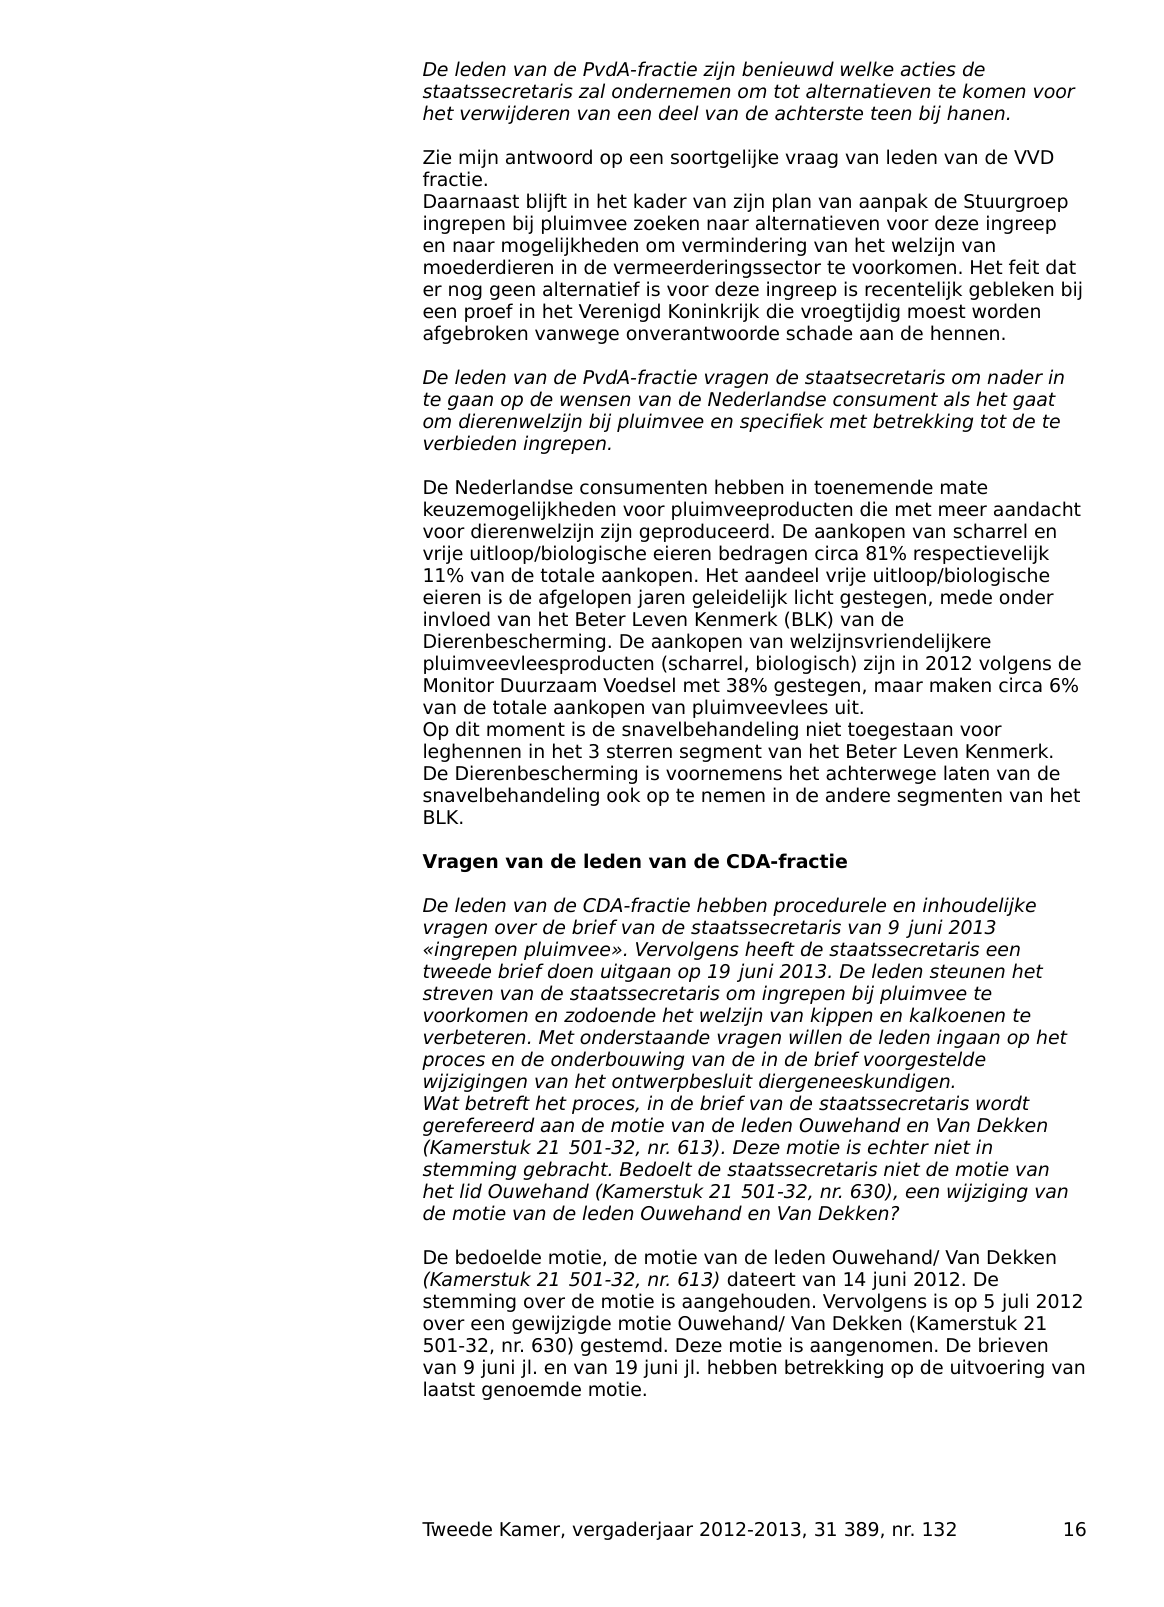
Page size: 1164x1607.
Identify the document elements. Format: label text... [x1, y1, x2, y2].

text Zie mijn antwoord op een soortgelijke vraag van leden van de VVD fractie. [422, 147, 1087, 191]
subtitle Vragen van de leden van de CDA-fractie [422, 851, 1087, 873]
text De Nederlandse consumenten hebben in toenemende mate keuzemogelijkheden voor pluimveeproducten die met meer aandacht voor dierenwelzijn zijn geproduceerd. De aankopen van scharrel en vrije uitloop/biologische eieren bedragen circa 81% respectievelijk 11% van de totale aankopen. Het aandeel vrije uitloop/biologische eieren is de afgelopen jaren geleidelijk licht gestegen, mede onder invloed van het Beter Leven Kenmerk (BLK) van de Dierenbescherming. De aankopen van welzijnsvriendelijkere pluimveevleesproducten (scharrel, biologisch) zijn in 2012 volgens de Monitor Duurzaam Voedsel met 38% gestegen, maar maken circa 6% van de totale aankopen van pluimveevlees uit. [422, 477, 1087, 719]
text De bedoelde motie, de motie van de leden Ouwehand/ Van Dekken (Kamerstuk 21 501-32, nr. 613) dateert van 14 juni 2012. De stemming over de motie is aangehouden. Vervolgens is op 5 juli 2012 over een gewijzigde motie Ouwehand/ Van Dekken (Kamerstuk 21 501-32, nr. 630) gestemd. Deze motie is aangenomen. De brieven van 9 juni jl. en van 19 juni jl. hebben betrekking op de uitvoering van laatst genoemde motie. [422, 1247, 1087, 1401]
text De leden van de PvdA-fractie vragen de staatsecretaris om nader in te gaan op de wensen van de Nederlandse consument als het gaat om dierenwelzijn bij pluimvee en specifiek met betrekking tot de te verbieden ingrepen. [422, 367, 1087, 455]
text De leden van de CDA-fractie hebben procedurele en inhoudelijke vragen over de brief van de staatssecretaris van 9 juni 2013 «ingrepen pluimvee». Vervolgens heeft de staatssecretaris een tweede brief doen uitgaan op 19 juni 2013. De leden steunen het streven van de staatssecretaris om ingrepen bij pluimvee te voorkomen en zodoende het welzijn van kippen en kalkoenen te verbeteren. Met onderstaande vragen willen de leden ingaan op het proces en de onderbouwing van de in de brief voorgestelde wijzigingen van het ontwerpbesluit diergeneeskundigen. [422, 895, 1087, 1093]
text Op dit moment is de snavelbehandeling niet toegestaan voor leghennen in het 3 sterren segment van het Beter Leven Kenmerk. De Dierenbescherming is voornemens het achterwege laten van de snavelbehandeling ook op te nemen in de andere segmenten van het BLK. [422, 719, 1087, 829]
text Wat betreft het proces, in de brief van de staatssecretaris wordt gerefereerd aan de motie van de leden Ouwehand en Van Dekken (Kamerstuk 21 501-32, nr. 613). Deze motie is echter niet in stemming gebracht. Bedoelt de staatssecretaris niet de motie van het lid Ouwehand (Kamerstuk 21 501-32, nr. 630), een wijziging van de motie van de leden Ouwehand en Van Dekken? [422, 1093, 1087, 1225]
text Daarnaast blijft in het kader van zijn plan van aanpak de Stuurgroep ingrepen bij pluimvee zoeken naar alternatieven voor deze ingreep en naar mogelijkheden om vermindering van het welzijn van moederdieren in de vermeerderingssector te voorkomen. Het feit dat er nog geen alternatief is voor deze ingreep is recentelijk gebleken bij een proef in het Verenigd Koninkrijk die vroegtijdig moest worden afgebroken vanwege onverantwoorde schade aan de hennen. [422, 191, 1087, 345]
text De leden van de PvdA-fractie zijn benieuwd welke acties de staatssecretaris zal ondernemen om tot alternatieven te komen voor het verwijderen van een deel van de achterste teen bij hanen. [422, 59, 1087, 125]
